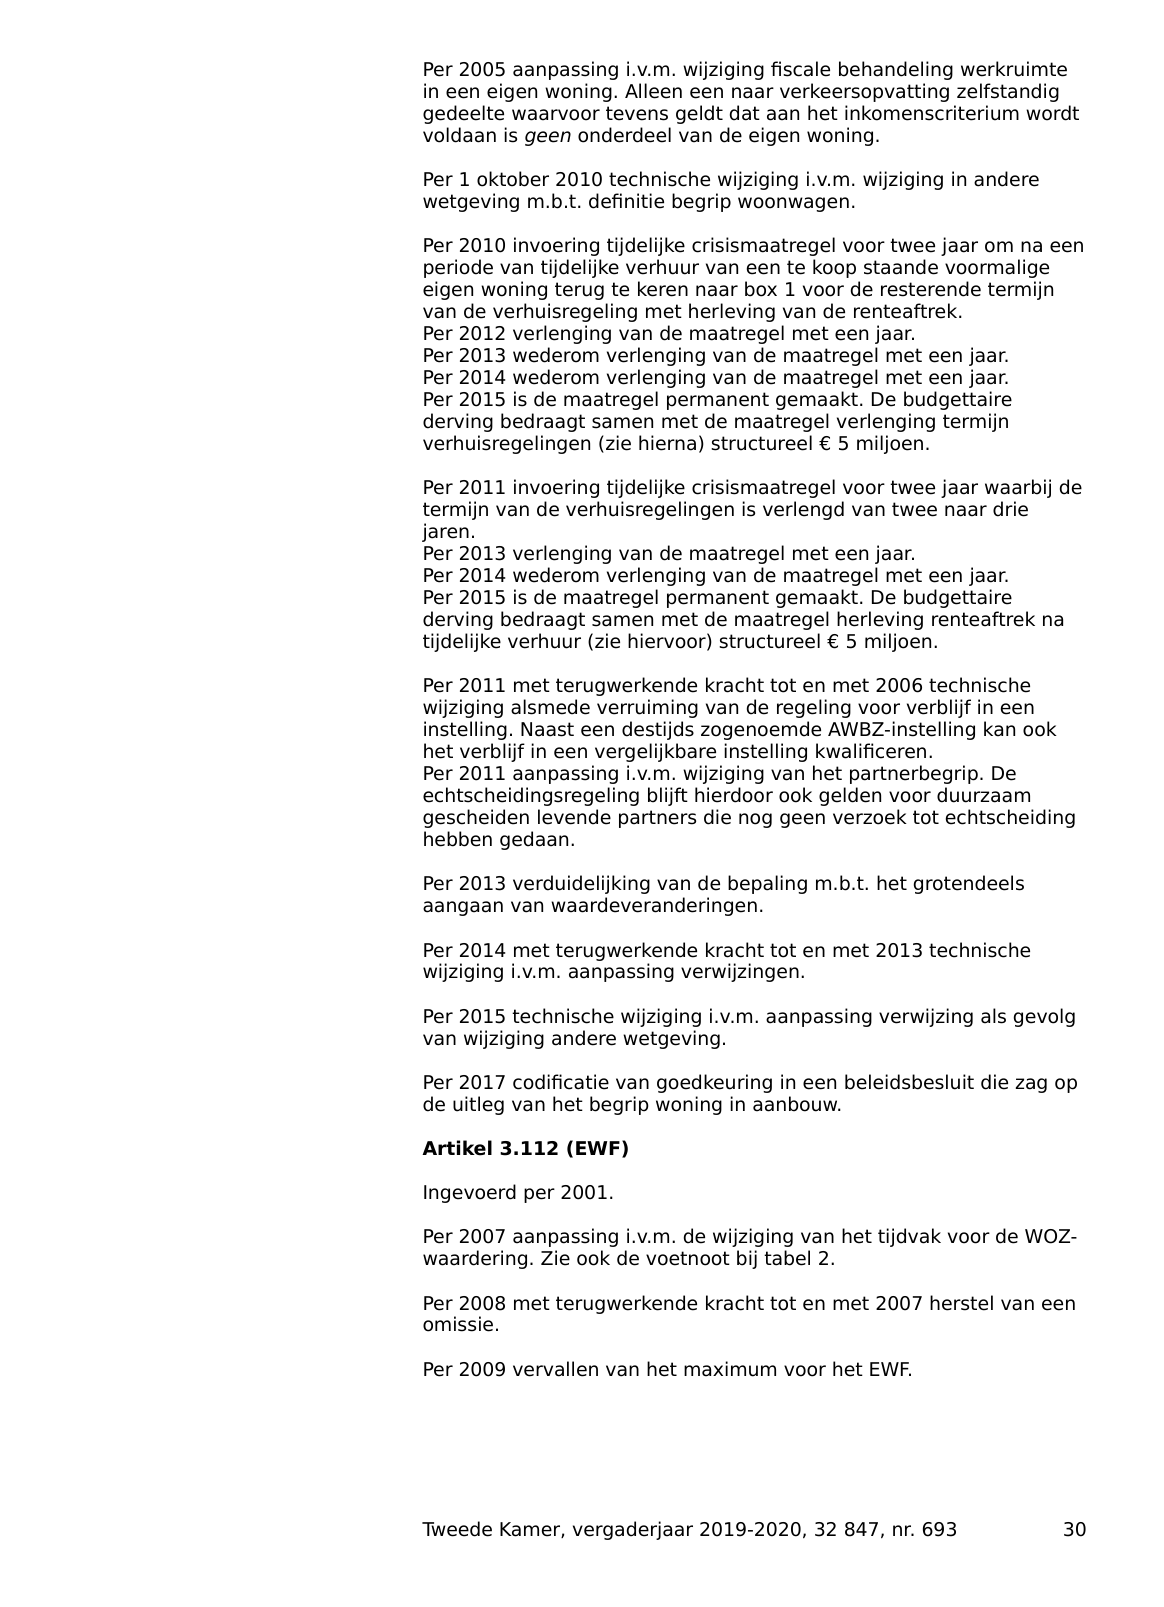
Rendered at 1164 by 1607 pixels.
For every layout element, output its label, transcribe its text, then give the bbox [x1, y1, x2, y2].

text Per 2013 verlenging van de maatregel met een jaar. [422, 543, 1087, 565]
text Per 2007 aanpassing i.v.m. de wijziging van het tijdvak voor de WOZ-waardering. Zie ook de voetnoot bij tabel 2. [422, 1226, 1087, 1270]
text Per 2014 wederom verlenging van de maatregel met een jaar. [422, 367, 1087, 389]
text Per 2009 vervallen van het maximum voor het EWF. [422, 1358, 1087, 1381]
text Per 2015 technische wijziging i.v.m. aanpassing verwijzing als gevolg van wijziging andere wetgeving. [422, 1006, 1087, 1049]
text Per 2015 is de maatregel permanent gemaakt. De budgettaire derving bedraagt samen met de maatregel verlenging termijn verhuisregelingen (zie hierna) structureel € 5 miljoen. [422, 389, 1087, 455]
text Per 2008 met terugwerkende kracht tot en met 2007 herstel van een omissie. [422, 1292, 1087, 1336]
text Per 2011 aanpassing i.v.m. wijziging van het partnerbegrip. De echtscheidingsregeling blijft hierdoor ook gelden voor duurzaam gescheiden levende partners die nog geen verzoek tot echtscheiding hebben gedaan. [422, 763, 1087, 851]
text Per 2011 invoering tijdelijke crisismaatregel voor twee jaar waarbij de termijn van de verhuisregelingen is verlengd van twee naar drie jaren. [422, 477, 1087, 543]
text Per 2010 invoering tijdelijke crisismaatregel voor twee jaar om na een periode van tijdelijke verhuur van een te koop staande voormalige eigen woning terug te keren naar box 1 voor de resterende termijn van de verhuisregeling met herleving van de renteaftrek. [422, 235, 1087, 323]
text Per 2014 wederom verlenging van de maatregel met een jaar. [422, 565, 1087, 587]
text Per 1 oktober 2010 technische wijziging i.v.m. wijziging in andere wetgeving m.b.t. definitie begrip woonwagen. [422, 169, 1087, 213]
text Per 2011 met terugwerkende kracht tot en met 2006 technische wijziging alsmede verruiming van de regeling voor verblijf in een instelling. Naast een destijds zogenoemde AWBZ-instelling kan ook het verblijf in een vergelijkbare instelling kwalificeren. [422, 675, 1087, 763]
text Per 2015 is de maatregel permanent gemaakt. De budgettaire derving bedraagt samen met de maatregel herleving renteaftrek na tijdelijke verhuur (zie hiervoor) structureel € 5 miljoen. [422, 587, 1087, 653]
subtitle Artikel 3.112 (EWF) [422, 1138, 1087, 1160]
text Per 2014 met terugwerkende kracht tot en met 2013 technische wijziging i.v.m. aanpassing verwijzingen. [422, 939, 1087, 983]
text Per 2013 verduidelijking van de bepaling m.b.t. het grotendeels aangaan van waardeveranderingen. [422, 873, 1087, 917]
text Per 2005 aanpassing i.v.m. wijziging fiscale behandeling werkruimte in een eigen woning. Alleen een naar verkeersopvatting zelfstandig gedeelte waarvoor tevens geldt dat aan het inkomenscriterium wordt voldaan is geen onderdeel van de eigen woning. [422, 59, 1087, 147]
text Per 2012 verlenging van de maatregel met een jaar. [422, 323, 1087, 345]
text Per 2013 wederom verlenging van de maatregel met een jaar. [422, 345, 1087, 367]
text Per 2017 codificatie van goedkeuring in een beleidsbesluit die zag op de uitleg van het begrip woning in aanbouw. [422, 1072, 1087, 1116]
text Ingevoerd per 2001. [422, 1182, 1087, 1204]
